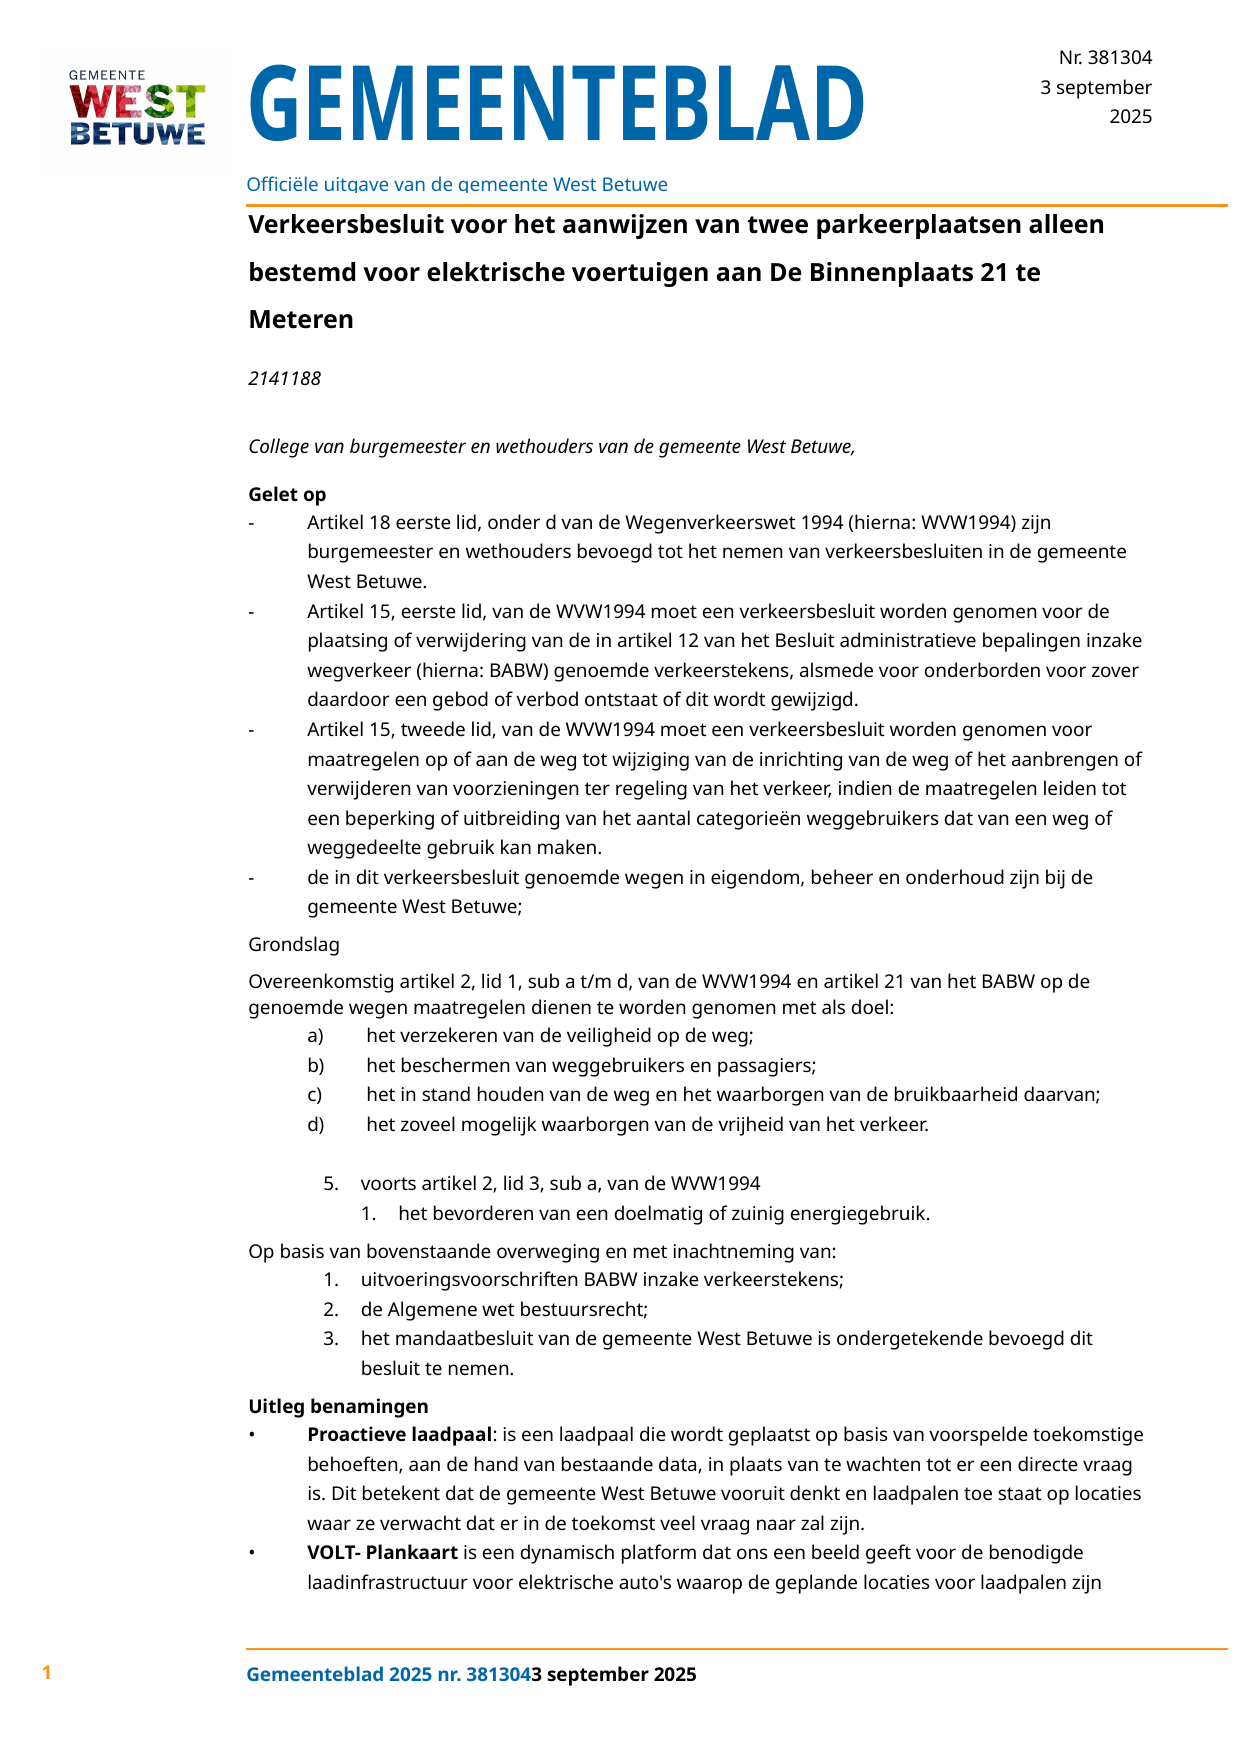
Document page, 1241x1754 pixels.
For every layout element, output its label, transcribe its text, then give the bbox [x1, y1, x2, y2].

text 2141188 [248, 366, 1152, 391]
list voorts artikel 2, lid 3, sub a, van de WVW1994 [323, 1170, 1152, 1196]
list het bevorderen van een doelmatig of zuinig energiegebruik. [361, 1200, 1152, 1226]
list het verzekeren van de veiligheid op de weg; [307, 1022, 1152, 1048]
list uitvoeringsvoorschriften BABW inzake verkeerstekens; [323, 1266, 1152, 1292]
text Overeenkomstig artikel 2, lid 1, sub a t/m d, van de WVW1994 en artikel 21 van het BABW op de genoemde wegen maatregelen dienen te worden genomen met als doel: [248, 968, 1152, 1020]
list VOLT- Plankaart is een dynamisch platform dat ons een beeld geeft voor de benodigde laadinfrastructuur voor elektrische auto's waarop de geplande locaties voor laadpalen zijn [248, 1539, 1152, 1595]
list de Algemene wet bestuursrecht; [323, 1296, 1152, 1321]
list het mandaatbesluit van de gemeente West Betuwe is ondergetekende bevoegd dit besluit te nemen. [323, 1325, 1152, 1381]
list Proactieve laadpaal: is een laadpaal die wordt geplaatst op basis van voorspelde toekomstige behoeften, aan de hand van bestaande data, in plaats van te wachten tot er een directe vraag is. Dit betekent dat de gemeente West Betuwe vooruit denkt en laadpalen toe staat op locaties waar ze verwacht dat er in de toekomst veel vraag naar zal zijn. [248, 1421, 1152, 1536]
text Op basis van bovenstaande overweging en met inachtneming van: [248, 1238, 1152, 1263]
picture [41, 47, 231, 172]
text College van burgemeester en wethouders van de gemeente West Betuwe, [248, 433, 1152, 459]
list de in dit verkeersbesluit genoemde wegen in eigendom, beheer en onderhoud zijn bij de gemeente West Betuwe; [248, 864, 1152, 919]
list Artikel 18 eerste lid, onder d van de Wegenverkeerswet 1994 (hierna: WVW1994) zijn burgemeester en wethouders bevoegd tot het nemen van verkeersbesluiten in de gemeente West Betuwe. [248, 509, 1152, 594]
list het beschermen van weggebruikers en passagiers; [307, 1052, 1152, 1078]
list het in stand houden van de weg en het waarborgen van de bruikbaarheid daarvan; [307, 1082, 1152, 1107]
list Artikel 15, tweede lid, van de WVW1994 moet een verkeersbesluit worden genomen voor maatregelen op of aan de weg tot wijziging van de inrichting van de weg of het aanbrengen of verwijderen van voorzieningen ter regeling van het verkeer, indien de maatregelen leiden tot een beperking of uitbreiding van het aantal categorieën weggebruikers dat van een weg of weggedeelte gebruik kan maken. [248, 716, 1152, 860]
text Uitleg benamingen [248, 1393, 1152, 1418]
list Artikel 15, eerste lid, van de WVW1994 moet een verkeersbesluit worden genomen voor de plaatsing of verwijdering van de in artikel 12 van het Besluit administratieve bepalingen inzake wegverkeer (hierna: BABW) genoemde verkeerstekens, alsmede voor onderborden voor zover daardoor een gebod of verbod ontstaat of dit wordt gewijzigd. [248, 598, 1152, 712]
text Grondslag [248, 932, 1152, 957]
list het zoveel mogelijk waarborgen van de vrijheid van het verkeer. [307, 1111, 1152, 1137]
text Verkeersbesluit voor het aanwijzen van twee parkeerplaatsen alleen bestemd voor elektrische voertuigen aan De Binnenplaats 21 te Meteren [248, 207, 1152, 336]
text Gelet op [248, 481, 1152, 507]
